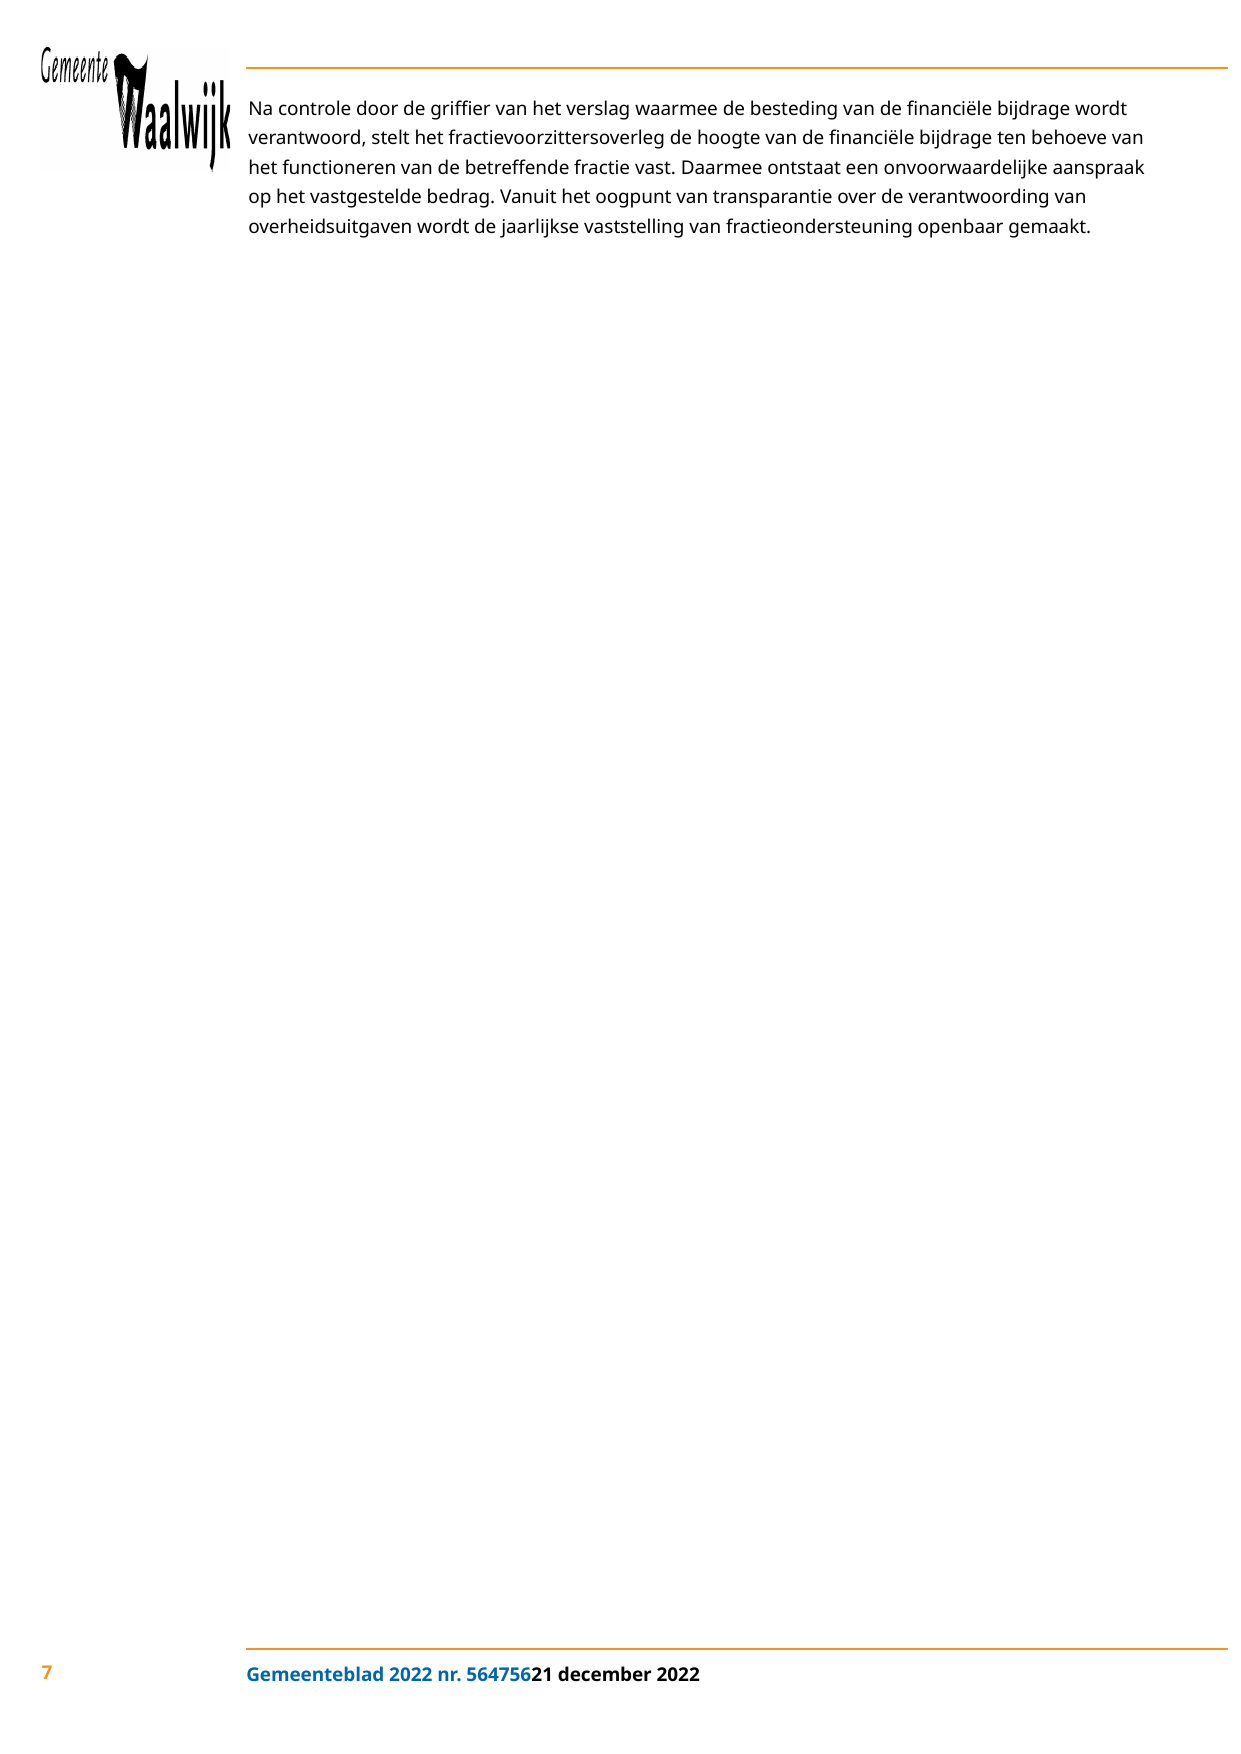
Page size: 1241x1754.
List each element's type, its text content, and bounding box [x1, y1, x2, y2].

picture [41, 47, 231, 172]
text Na controle door de griffier van het verslag waarmee de besteding van de financiële bijdrage wordt verantwoord, stelt het fractievoorzittersoverleg de hoogte van de financiële bijdrage ten behoeve van het functioneren van de betreffende fractie vast. Daarmee ontstaat een onvoorwaardelijke aanspraak op het vastgestelde bedrag. Vanuit het oogpunt van transparantie over de verantwoording van overheidsuitgaven wordt de jaarlijkse vaststelling van fractieondersteuning openbaar gemaakt. [248, 95, 1152, 239]
